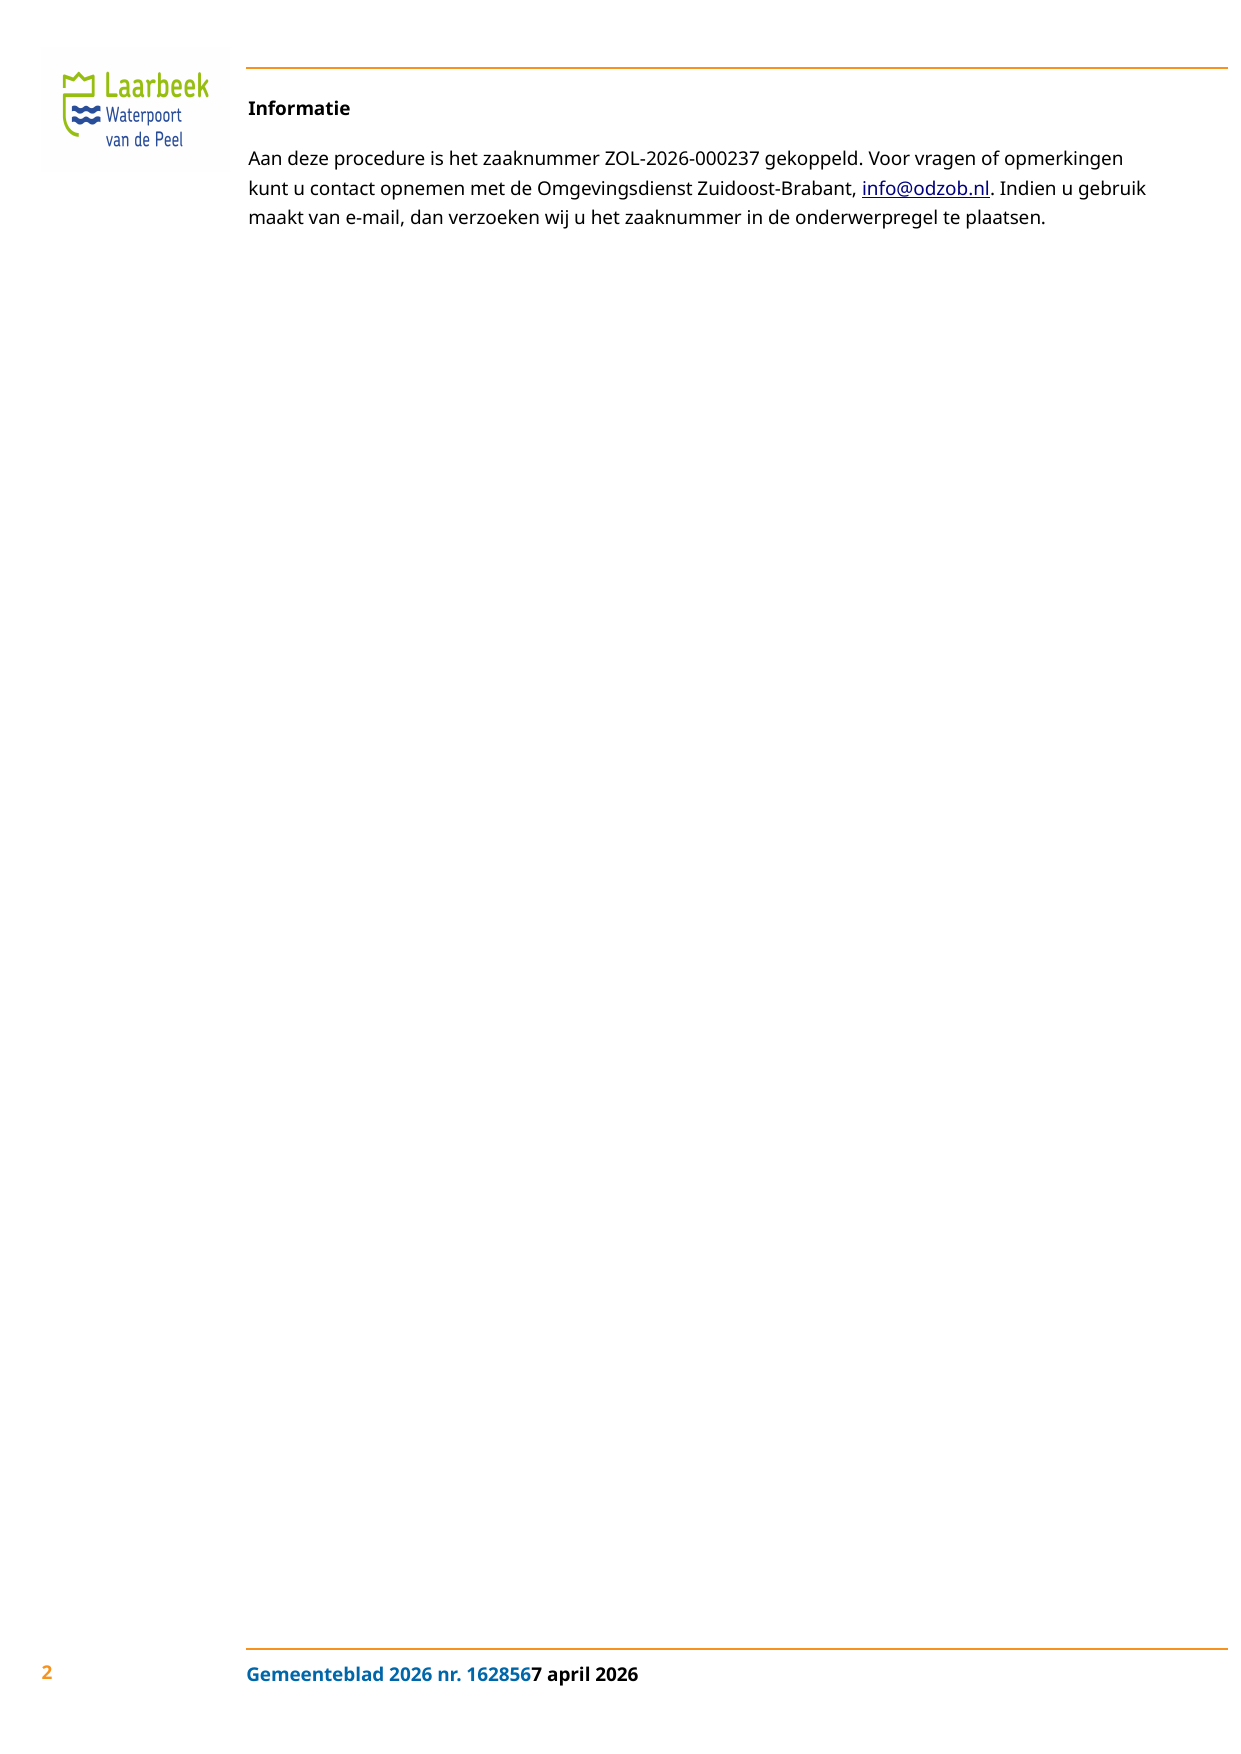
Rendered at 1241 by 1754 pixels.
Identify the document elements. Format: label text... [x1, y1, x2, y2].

text Aan deze procedure is het zaaknummer ZOL-2026-000237 gekoppeld. Voor vragen of opmerkingen kunt u contact opnemen met de Omgevingsdienst Zuidoost-Brabant, info@odzob.nl. Indien u gebruik maakt van e-mail, dan verzoeken wij u het zaaknummer in de onderwerpregel te plaatsen. [248, 145, 1152, 230]
picture [41, 47, 231, 172]
text Informatie [248, 95, 1152, 121]
